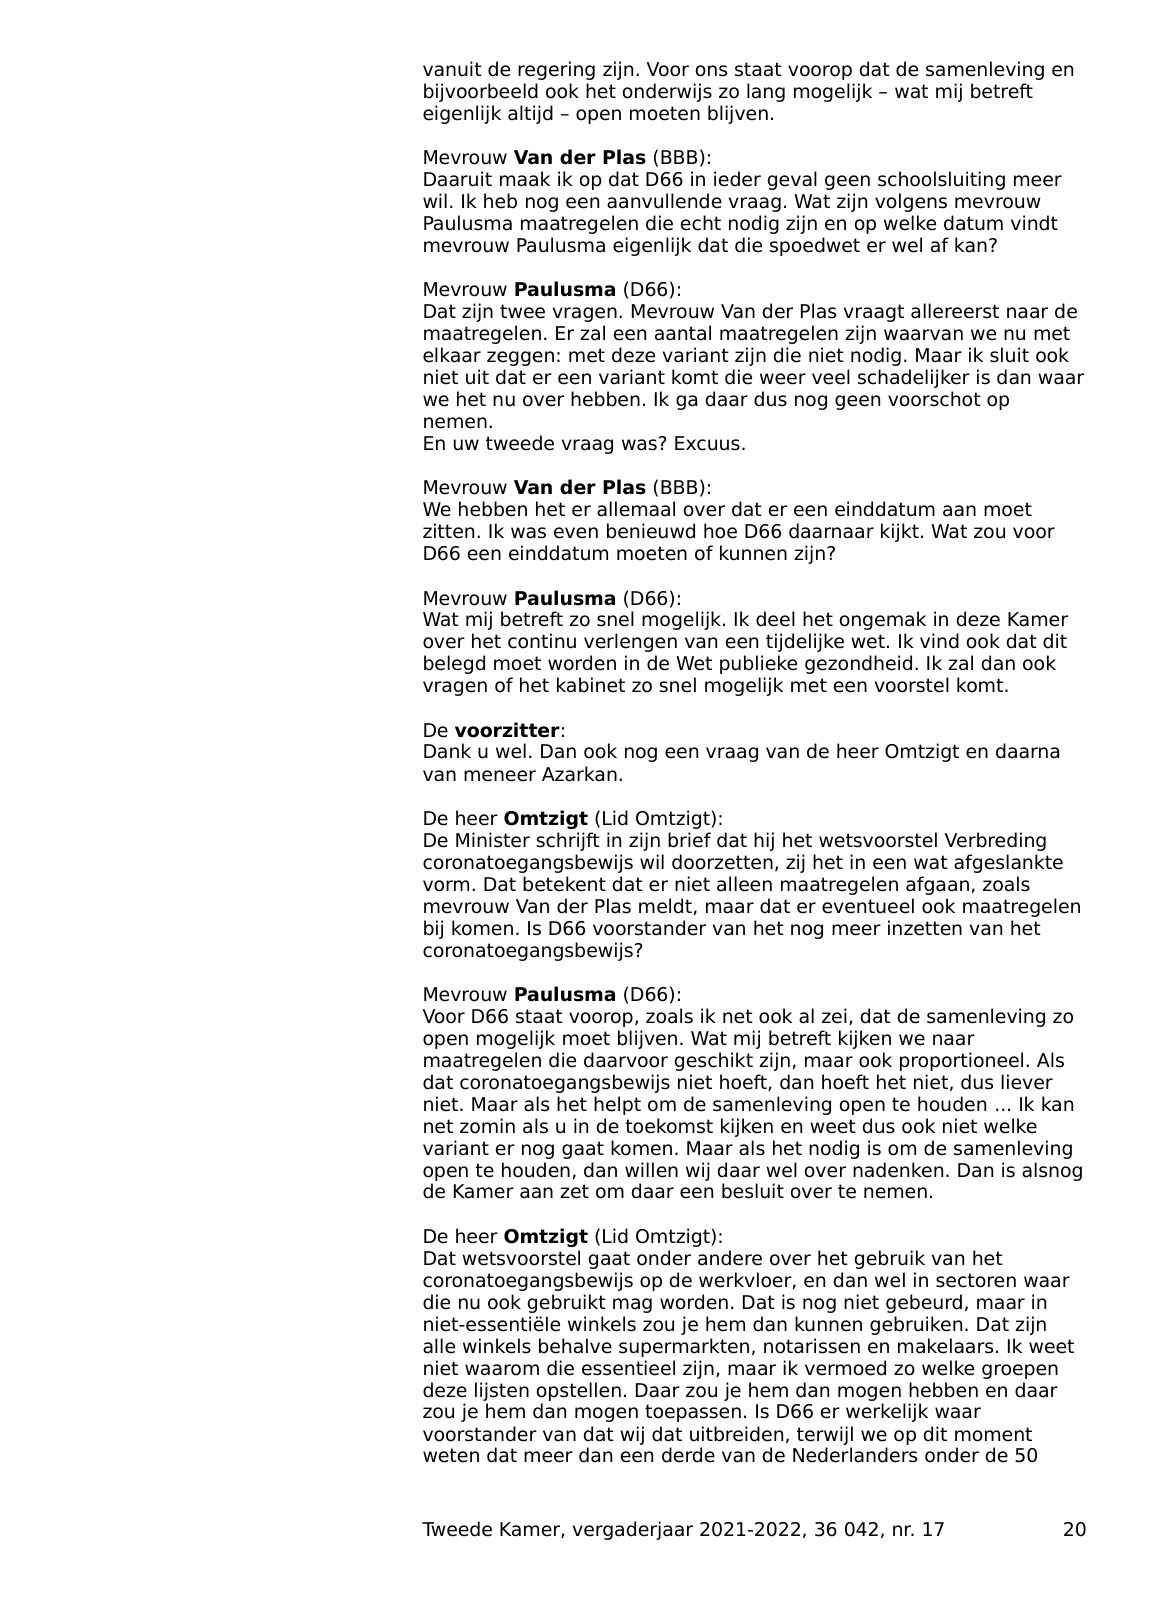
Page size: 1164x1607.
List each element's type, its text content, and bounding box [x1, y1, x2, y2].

text De heer Omtzigt (Lid Omtzigt): [422, 808, 1087, 829]
text Mevrouw Van der Plas (BBB): [422, 147, 1087, 169]
text Wat mij betreft zo snel mogelijk. Ik deel het ongemak in deze Kamer over het continu verlengen van een tijdelijke wet. Ik vind ook dat dit belegd moet worden in de Wet publieke gezondheid. Ik zal dan ook vragen of het kabinet zo snel mogelijk met een voorstel komt. [422, 609, 1087, 697]
text Mevrouw Paulusma (D66): [422, 587, 1087, 609]
text De voorzitter: [422, 719, 1087, 741]
text Mevrouw Paulusma (D66): [422, 984, 1087, 1006]
text En uw tweede vraag was? Excuus. [422, 433, 1087, 455]
text Dank u wel. Dan ook nog een vraag van de heer Omtzigt en daarna van meneer Azarkan. [422, 741, 1087, 785]
text De heer Omtzigt (Lid Omtzigt): [422, 1226, 1087, 1248]
text De Minister schrijft in zijn brief dat hij het wetsvoorstel Verbreding coronatoegangsbewijs wil doorzetten, zij het in een wat afgeslankte vorm. Dat betekent dat er niet alleen maatregelen afgaan, zoals mevrouw Van der Plas meldt, maar dat er eventueel ook maatregelen bij komen. Is D66 voorstander van het nog meer inzetten van het coronatoegangsbewijs? [422, 829, 1087, 961]
text Mevrouw Van der Plas (BBB): [422, 477, 1087, 499]
text Daaruit maak ik op dat D66 in ieder geval geen schoolsluiting meer wil. Ik heb nog een aanvullende vraag. Wat zijn volgens mevrouw Paulusma maatregelen die echt nodig zijn en op welke datum vindt mevrouw Paulusma eigenlijk dat die spoedwet er wel af kan? [422, 169, 1087, 257]
text Voor D66 staat voorop, zoals ik net ook al zei, dat de samenleving zo open mogelijk moet blijven. Wat mij betreft kijken we naar maatregelen die daarvoor geschikt zijn, maar ook proportioneel. Als dat coronatoegangsbewijs niet hoeft, dan hoeft het niet, dus liever niet. Maar als het helpt om de samenleving open te houden ... Ik kan net zomin als u in de toekomst kijken en weet dus ook niet welke variant er nog gaat komen. Maar als het nodig is om de samenleving open te houden, dan willen wij daar wel over nadenken. Dan is alsnog de Kamer aan zet om daar een besluit over te nemen. [422, 1006, 1087, 1203]
text Dat zijn twee vragen. Mevrouw Van der Plas vraagt allereerst naar de maatregelen. Er zal een aantal maatregelen zijn waarvan we nu met elkaar zeggen: met deze variant zijn die niet nodig. Maar ik sluit ook niet uit dat er een variant komt die weer veel schadelijker is dan waar we het nu over hebben. Ik ga daar dus nog geen voorschot op nemen. [422, 301, 1087, 433]
text We hebben het er allemaal over dat er een einddatum aan moet zitten. Ik was even benieuwd hoe D66 daarnaar kijkt. Wat zou voor D66 een einddatum moeten of kunnen zijn? [422, 499, 1087, 565]
text vanuit de regering zijn. Voor ons staat voorop dat de samenleving en bijvoorbeeld ook het onderwijs zo lang mogelijk – wat mij betreft eigenlijk altijd – open moeten blijven. [422, 59, 1087, 125]
text Dat wetsvoorstel gaat onder andere over het gebruik van het coronatoegangsbewijs op de werkvloer, en dan wel in sectoren waar die nu ook gebruikt mag worden. Dat is nog niet gebeurd, maar in niet-essentiële winkels zou je hem dan kunnen gebruiken. Dat zijn alle winkels behalve supermarkten, notarissen en makelaars. Ik weet niet waarom die essentieel zijn, maar ik vermoed zo welke groepen deze lijsten opstellen. Daar zou je hem dan mogen hebben en daar zou je hem dan mogen toepassen. Is D66 er werkelijk waar voorstander van dat wij dat uitbreiden, terwijl we op dit moment weten dat meer dan een derde van de Nederlanders onder de 50 [422, 1248, 1087, 1467]
text Mevrouw Paulusma (D66): [422, 279, 1087, 301]
